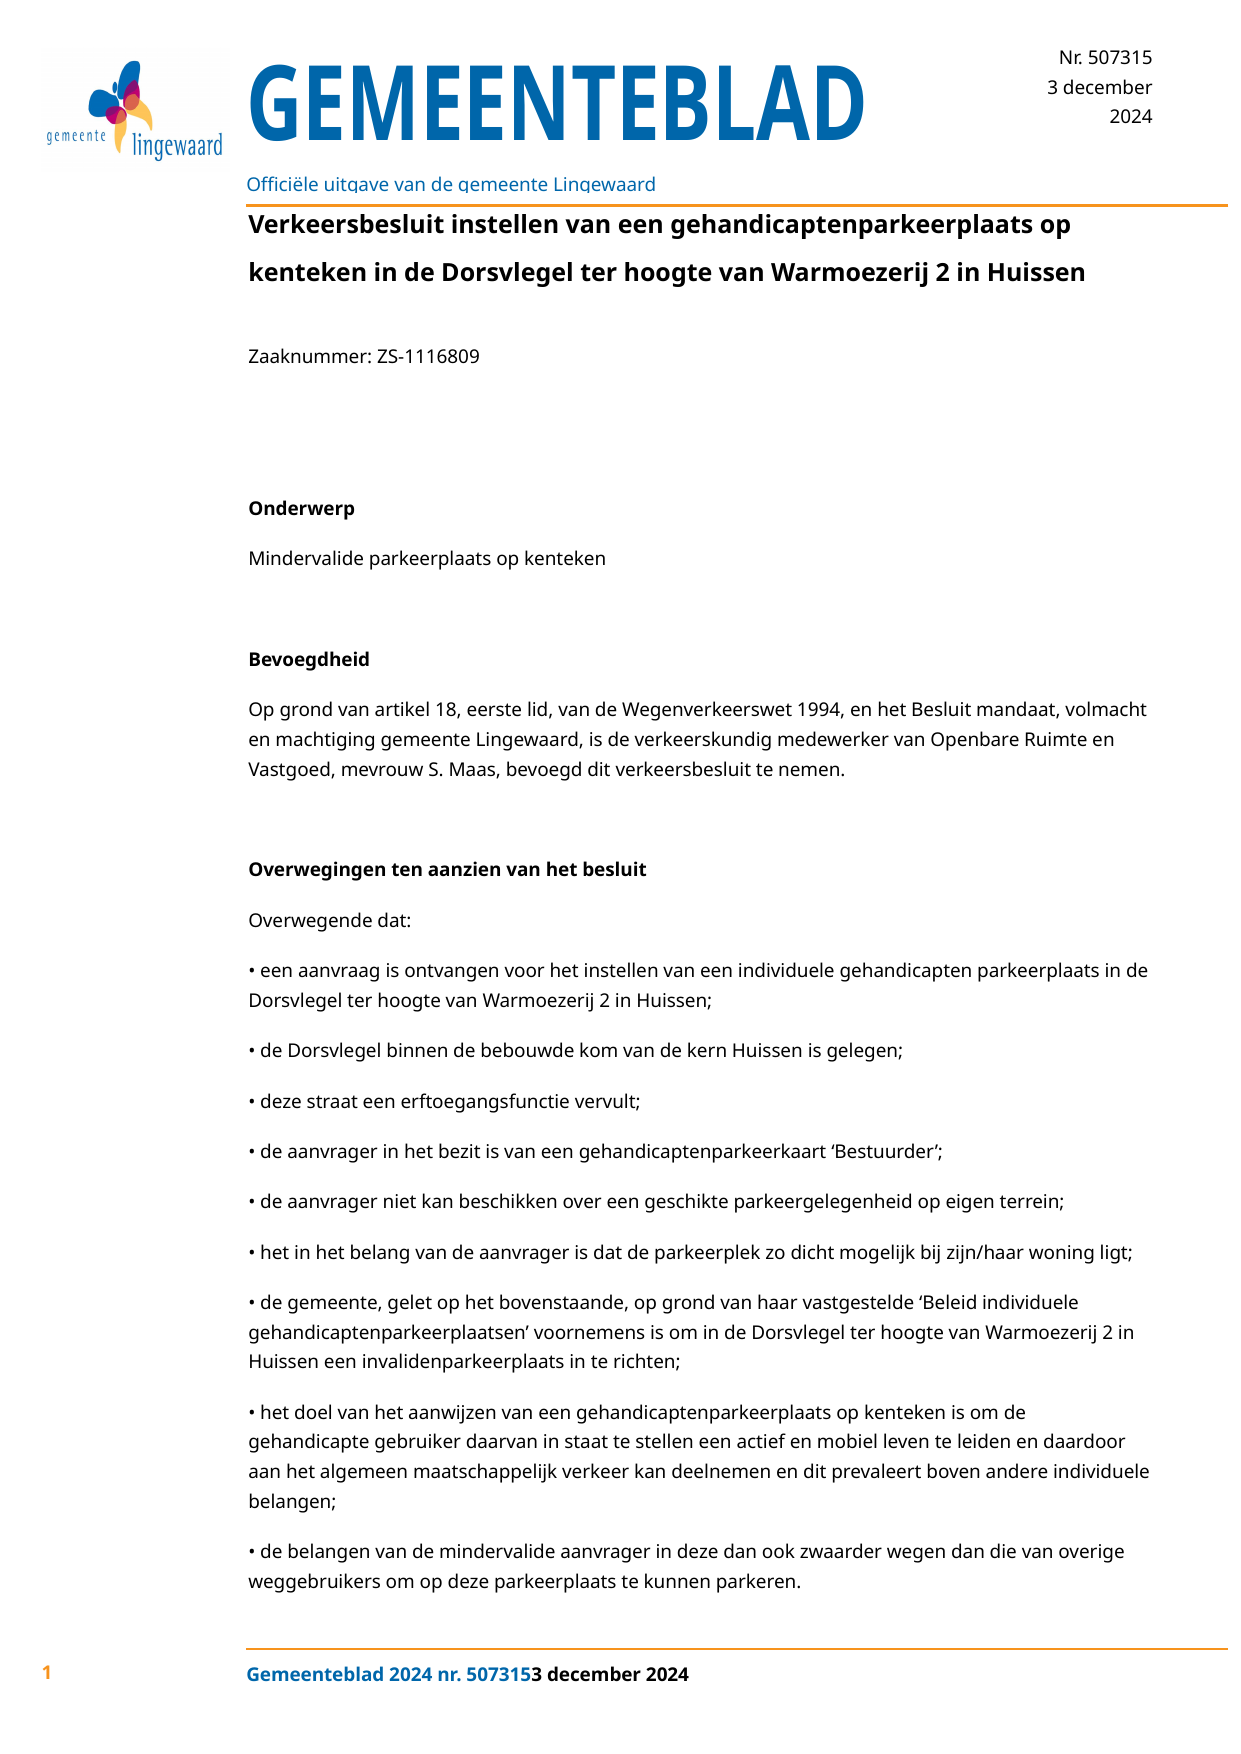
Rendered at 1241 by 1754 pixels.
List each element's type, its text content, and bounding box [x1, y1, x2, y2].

text Onderwerp [248, 495, 1152, 521]
text • de aanvrager niet kan beschikken over een geschikte parkeergelegenheid op eigen terrein; [248, 1189, 1152, 1214]
text Zaaknummer: ZS-1116809 [248, 344, 1152, 369]
text • de Dorsvlegel binnen de bebouwde kom van de kern Huissen is gelegen; [248, 1037, 1152, 1063]
text • het doel van het aanwijzen van een gehandicaptenparkeerplaats op kenteken is om de gehandicapte gebruiker daarvan in staat te stellen een actief en mobiel leven te leiden en daardoor aan het algemeen maatschappelijk verkeer kan deelnemen en dit prevaleert boven andere individuele belangen; [248, 1399, 1152, 1513]
text Op grond van artikel 18, eerste lid, van de Wegenverkeerswet 1994, en het Besluit mandaat, volmacht en machtiging gemeente Lingewaard, is de verkeerskundig medewerker van Openbare Ruimte en Vastgoed, mevrouw S. Maas, bevoegd dit verkeersbesluit te nemen. [248, 697, 1152, 781]
text • de gemeente, gelet op het bovenstaande, op grond van haar vastgestelde ‘Beleid individuele gehandicaptenparkeerplaatsen’ voornemens is om in de Dorsvlegel ter hoogte van Warmoezerij 2 in Huissen een invalidenparkeerplaats in te richten; [248, 1289, 1152, 1374]
picture [41, 47, 231, 172]
text • deze straat een erftoegangsfunctie vervult; [248, 1088, 1152, 1113]
text Overwegende dat: [248, 907, 1152, 933]
text • de aanvrager in het bezit is van een gehandicaptenparkeerkaart ‘Bestuurder’; [248, 1138, 1152, 1164]
text Verkeersbesluit instellen van een gehandicaptenparkeerplaats op kenteken in de Dorsvlegel ter hoogte van Warmoezerij 2 in Huissen [248, 207, 1152, 288]
text • de belangen van de mindervalide aanvrager in deze dan ook zwaarder wegen dan die van overige weggebruikers om op deze parkeerplaats te kunnen parkeren. [248, 1538, 1152, 1593]
text Overwegingen ten aanzien van het besluit [248, 857, 1152, 882]
text • een aanvraag is ontvangen voor het instellen van een individuele gehandicapten parkeerplaats in de Dorsvlegel ter hoogte van Warmoezerij 2 in Huissen; [248, 957, 1152, 1013]
text Mindervalide parkeerplaats op kenteken [248, 545, 1152, 571]
text Bevoegdheid [248, 646, 1152, 672]
text • het in het belang van de aanvrager is dat de parkeerplek zo dicht mogelijk bij zijn/haar woning ligt; [248, 1239, 1152, 1265]
